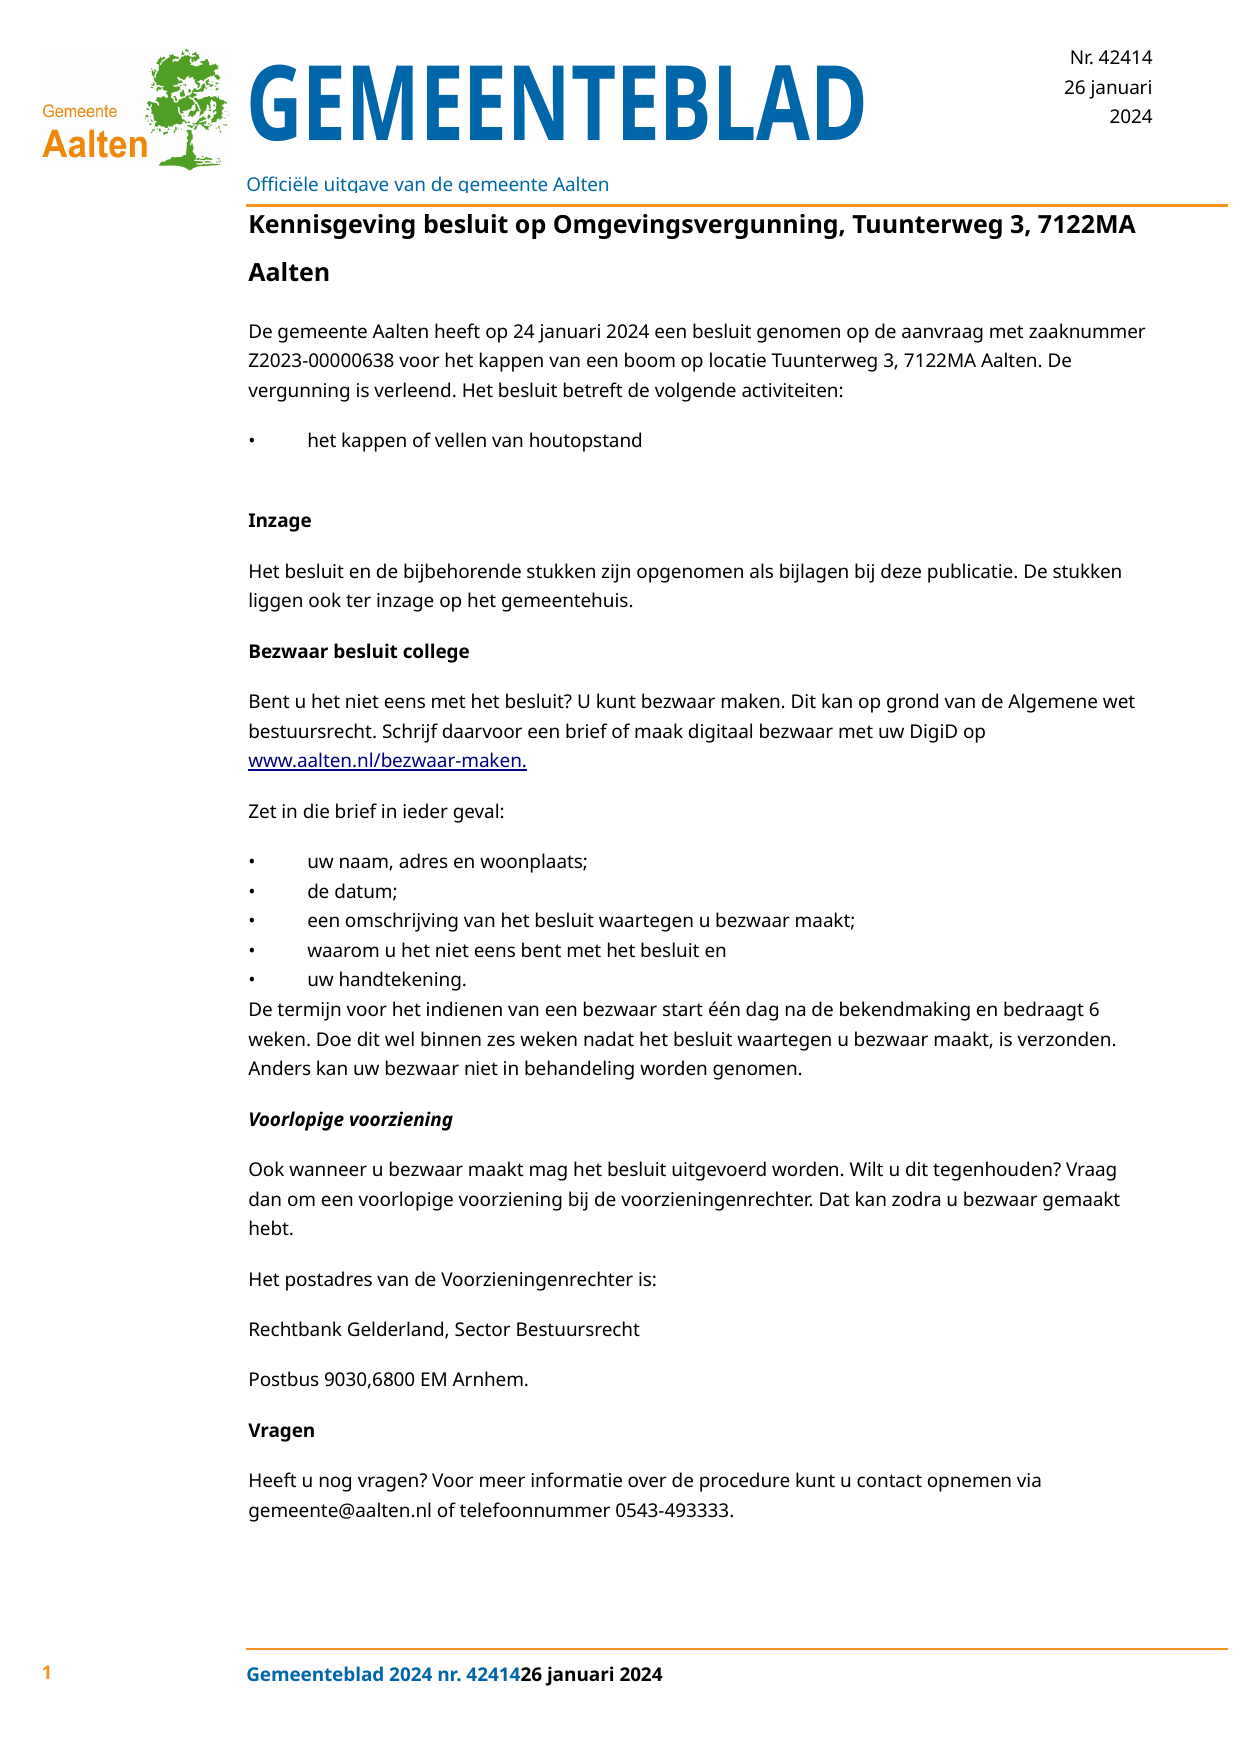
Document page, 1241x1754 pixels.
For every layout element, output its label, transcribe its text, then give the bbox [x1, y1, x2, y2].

list uw handtekening. [248, 967, 1152, 992]
list het kappen of vellen van houtopstand [248, 427, 1152, 453]
text De gemeente Aalten heeft op 24 januari 2024 een besluit genomen op de aanvraag met zaaknummer Z2023-00000638 voor het kappen van een boom op locatie Tuunterweg 3, 7122MA Aalten. De vergunning is verleend. Het besluit betreft de volgende activiteiten: [248, 318, 1152, 403]
text Inzage [248, 507, 1152, 533]
text De termijn voor het indienen van een bezwaar start één dag na de bekendmaking en bedraagt 6 weken. Doe dit wel binnen zes weken nadat het besluit waartegen u bezwaar maakt, is verzonden. Anders kan uw bezwaar niet in behandeling worden genomen. [248, 996, 1152, 1081]
text Postbus 9030,6800 EM Arnhem. [248, 1367, 1152, 1392]
list uw naam, adres en woonplaats; [248, 848, 1152, 874]
text Rechtbank Gelderland, Sector Bestuursrecht [248, 1316, 1152, 1342]
list waarom u het niet eens bent met het besluit en [248, 937, 1152, 963]
text Voorlopige voorziening [248, 1106, 1152, 1132]
text Zet in die brief in ieder geval: [248, 798, 1152, 824]
list de datum; [248, 878, 1152, 904]
list een omschrijving van het besluit waartegen u bezwaar maakt; [248, 907, 1152, 933]
text Het postadres van de Voorzieningenrechter is: [248, 1266, 1152, 1292]
text Bent u het niet eens met het besluit? U kunt bezwaar maken. Dit kan op grond van de Algemene wet bestuursrecht. Schrijf daarvoor een brief of maak digitaal bezwaar met uw DigiD op www.aalten.nl/bezwaar-maken. [248, 688, 1152, 773]
text Bezwaar besluit college [248, 638, 1152, 664]
text Het besluit en de bijbehorende stukken zijn opgenomen als bijlagen bij deze publicatie. De stukken liggen ook ter inzage op het gemeentehuis. [248, 558, 1152, 613]
text Vragen [248, 1417, 1152, 1443]
text Kennisgeving besluit op Omgevingsvergunning, Tuunterweg 3, 7122MA Aalten [248, 207, 1152, 288]
text Ook wanneer u bezwaar maakt mag het besluit uitgevoerd worden. Wilt u dit tegenhouden? Vraag dan om een voorlopige voorziening bij de voorzieningenrechter. Dat kan zodra u bezwaar gemaakt hebt. [248, 1156, 1152, 1241]
picture [41, 47, 231, 172]
text Heeft u nog vragen? Voor meer informatie over de procedure kunt u contact opnemen via gemeente@aalten.nl of telefoonnummer 0543-493333. [248, 1467, 1152, 1523]
